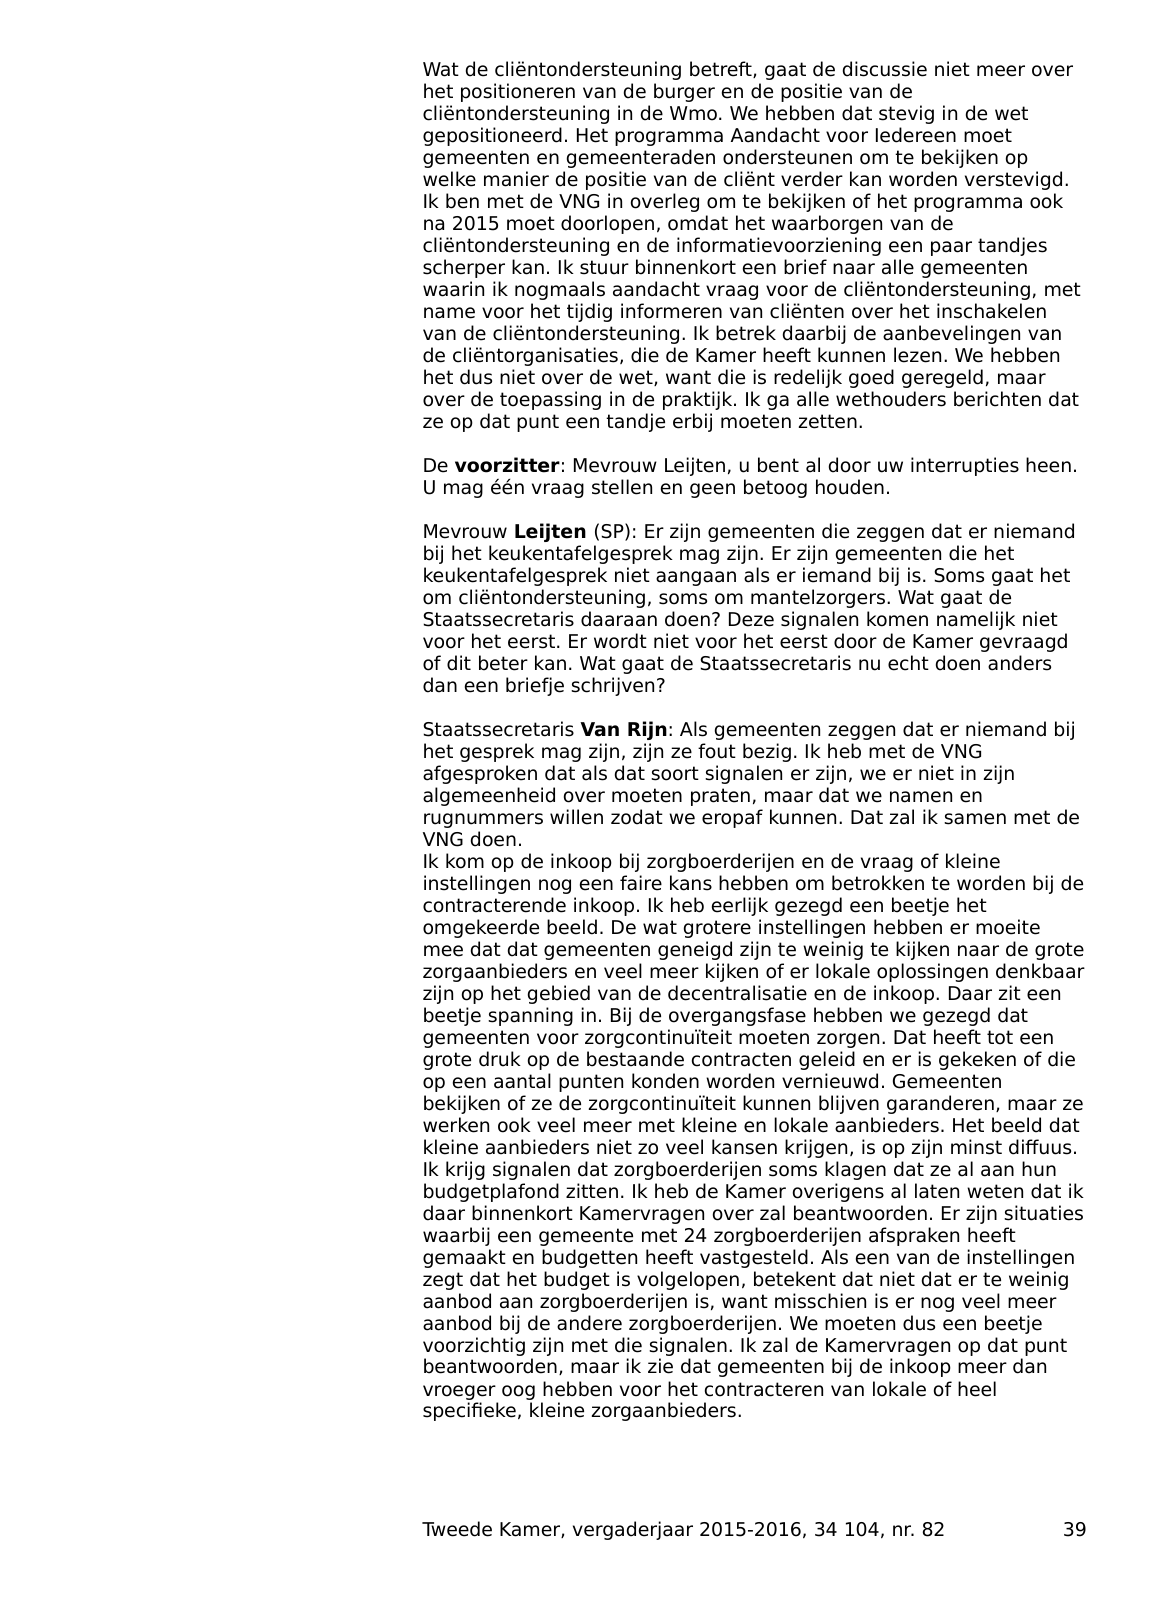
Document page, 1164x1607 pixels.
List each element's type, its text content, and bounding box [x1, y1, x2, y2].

text Wat de cliëntondersteuning betreft, gaat de discussie niet meer over het positioneren van de burger en de positie van de cliëntondersteuning in de Wmo. We hebben dat stevig in de wet gepositioneerd. Het programma Aandacht voor Iedereen moet gemeenten en gemeenteraden ondersteunen om te bekijken op welke manier de positie van de cliënt verder kan worden verstevigd. Ik ben met de VNG in overleg om te bekijken of het programma ook na 2015 moet doorlopen, omdat het waarborgen van de cliëntondersteuning en de informatievoorziening een paar tandjes scherper kan. Ik stuur binnenkort een brief naar alle gemeenten waarin ik nogmaals aandacht vraag voor de cliëntondersteuning, met name voor het tijdig informeren van cliënten over het inschakelen van de cliëntondersteuning. Ik betrek daarbij de aanbevelingen van de cliëntorganisaties, die de Kamer heeft kunnen lezen. We hebben het dus niet over de wet, want die is redelijk goed geregeld, maar over de toepassing in de praktijk. Ik ga alle wethouders berichten dat ze op dat punt een tandje erbij moeten zetten. [422, 59, 1087, 433]
text Ik krijg signalen dat zorgboerderijen soms klagen dat ze al aan hun budgetplafond zitten. Ik heb de Kamer overigens al laten weten dat ik daar binnenkort Kamervragen over zal beantwoorden. Er zijn situaties waarbij een gemeente met 24 zorgboerderijen afspraken heeft gemaakt en budgetten heeft vastgesteld. Als een van de instellingen zegt dat het budget is volgelopen, betekent dat niet dat er te weinig aanbod aan zorgboerderijen is, want misschien is er nog veel meer aanbod bij de andere zorgboerderijen. We moeten dus een beetje voorzichtig zijn met die signalen. Ik zal de Kamervragen op dat punt beantwoorden, maar ik zie dat gemeenten bij de inkoop meer dan vroeger oog hebben voor het contracteren van lokale of heel specifieke, kleine zorgaanbieders. [422, 1159, 1087, 1422]
text Staatssecretaris Van Rijn: Als gemeenten zeggen dat er niemand bij het gesprek mag zijn, zijn ze fout bezig. Ik heb met de VNG afgesproken dat als dat soort signalen er zijn, we er niet in zijn algemeenheid over moeten praten, maar dat we namen en rugnummers willen zodat we eropaf kunnen. Dat zal ik samen met de VNG doen. [422, 719, 1087, 851]
text Ik kom op de inkoop bij zorgboerderijen en de vraag of kleine instellingen nog een faire kans hebben om betrokken te worden bij de contracterende inkoop. Ik heb eerlijk gezegd een beetje het omgekeerde beeld. De wat grotere instellingen hebben er moeite mee dat dat gemeenten geneigd zijn te weinig te kijken naar de grote zorgaanbieders en veel meer kijken of er lokale oplossingen denkbaar zijn op het gebied van de decentralisatie en de inkoop. Daar zit een beetje spanning in. Bij de overgangsfase hebben we gezegd dat gemeenten voor zorgcontinuïteit moeten zorgen. Dat heeft tot een grote druk op de bestaande contracten geleid en er is gekeken of die op een aantal punten konden worden vernieuwd. Gemeenten bekijken of ze de zorgcontinuïteit kunnen blijven garanderen, maar ze werken ook veel meer met kleine en lokale aanbieders. Het beeld dat kleine aanbieders niet zo veel kansen krijgen, is op zijn minst diffuus. [422, 851, 1087, 1159]
text Mevrouw Leijten (SP): Er zijn gemeenten die zeggen dat er niemand bij het keukentafelgesprek mag zijn. Er zijn gemeenten die het keukentafelgesprek niet aangaan als er iemand bij is. Soms gaat het om cliëntondersteuning, soms om mantelzorgers. Wat gaat de Staatssecretaris daaraan doen? Deze signalen komen namelijk niet voor het eerst. Er wordt niet voor het eerst door de Kamer gevraagd of dit beter kan. Wat gaat de Staatssecretaris nu echt doen anders dan een briefje schrijven? [422, 521, 1087, 697]
text De voorzitter: Mevrouw Leijten, u bent al door uw interrupties heen. U mag één vraag stellen en geen betoog houden. [422, 455, 1087, 499]
